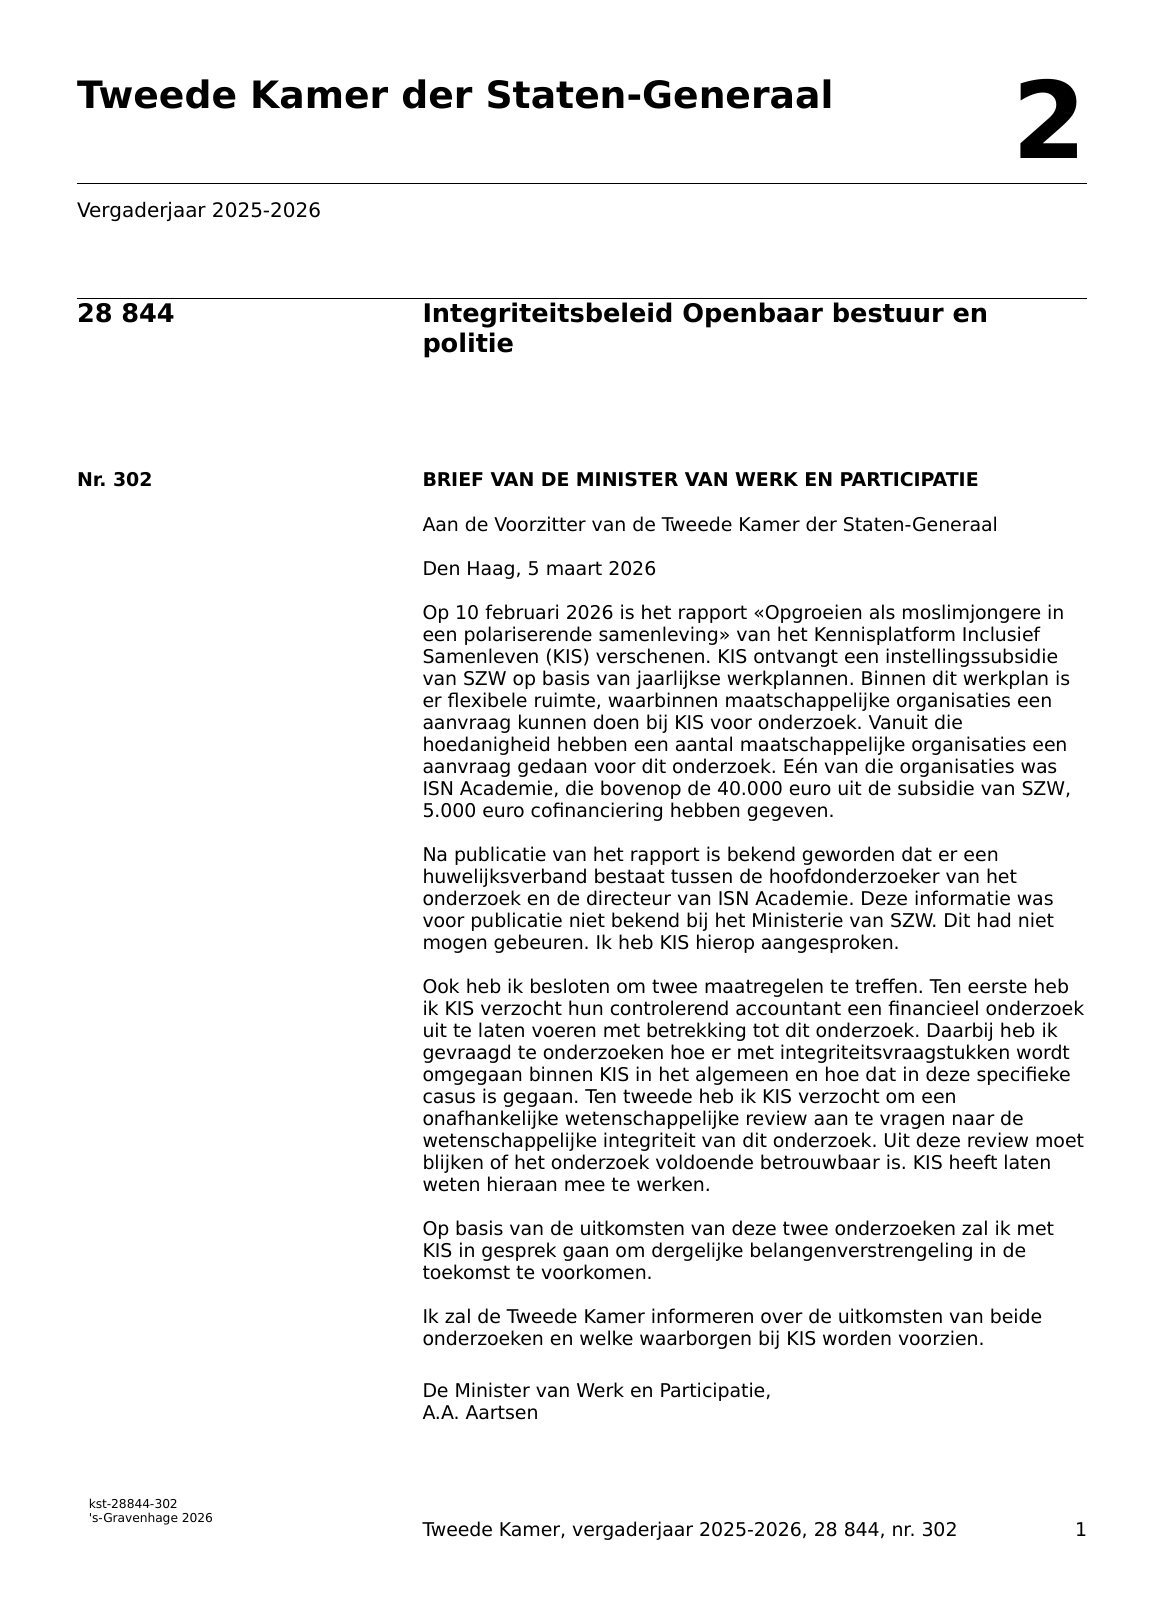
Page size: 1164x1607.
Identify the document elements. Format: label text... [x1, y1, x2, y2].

text Aan de Voorzitter van de Tweede Kamer der Staten-Generaal [422, 513, 1087, 536]
table_header 2 [886, 59, 1087, 183]
text Ook heb ik besloten om twee maatregelen te treffen. Ten eerste heb ik KIS verzocht hun controlerend accountant een financieel onderzoek uit te laten voeren met betrekking tot dit onderzoek. Daarbij heb ik gevraagd te onderzoeken hoe er met integriteitsvraagstukken wordt omgegaan binnen KIS in het algemeen en hoe dat in deze specifieke casus is gegaan. Ten tweede heb ik KIS verzocht om een onafhankelijke wetenschappelijke review aan te vragen naar de wetenschappelijke integriteit van dit onderzoek. Uit deze review moet blijken of het onderzoek voldoende betrouwbaar is. KIS heeft laten weten hieraan mee te werken. [422, 976, 1087, 1196]
text Op basis van de uitkomsten van deze twee onderzoeken zal ik met KIS in gesprek gaan om dergelijke belangenverstrengeling in de toekomst te voorkomen. [422, 1218, 1087, 1284]
text Na publicatie van het rapport is bekend geworden dat er een huwelijksverband bestaat tussen de hoofdonderzoeker van het onderzoek en de directeur van ISN Academie. Deze informatie was voor publicatie niet bekend bij het Ministerie van SZW. Dit had niet mogen gebeuren. Ik heb KIS hierop aangesproken. [422, 844, 1087, 954]
text Den Haag, 5 maart 2026 [422, 558, 1087, 580]
text 's-Gravenhage 2026 [88, 1511, 323, 1525]
text De Minister van Werk en Participatie, A.A. Aartsen [422, 1380, 1087, 1424]
text Op 10 februari 2026 is het rapport «Opgroeien als moslimjongere in een polariserende samenleving» van het Kennisplatform Inclusief Samenleven (KIS) verschenen. KIS ontvangt een instellingssubsidie van SZW op basis van jaarlijkse werkplannen. Binnen dit werkplan is er flexibele ruimte, waarbinnen maatschappelijke organisaties een aanvraag kunnen doen bij KIS voor onderzoek. Vanuit die hoedanigheid hebben een aantal maatschappelijke organisaties een aanvraag gedaan voor dit onderzoek. Eén van die organisaties was ISN Academie, die bovenop de 40.000 euro uit de subsidie van SZW, 5.000 euro cofinanciering hebben gegeven. [422, 602, 1087, 822]
text kst-28844-302 [88, 1497, 323, 1511]
subtitle 28 844 Integriteitsbeleid Openbaar bestuur en politie [77, 299, 1087, 358]
text Ik zal de Tweede Kamer informeren over de uitkomsten van beide onderzoeken en welke waarborgen bij KIS worden voorzien. [422, 1306, 1087, 1350]
subtitle Nr. 302 BRIEF VAN DE MINISTER VAN WERK EN PARTICIPATIE [77, 469, 1087, 491]
table_header Tweede Kamer der Staten-Generaal [77, 59, 886, 183]
table_cell Vergaderjaar 2025-2026 [77, 184, 1087, 298]
